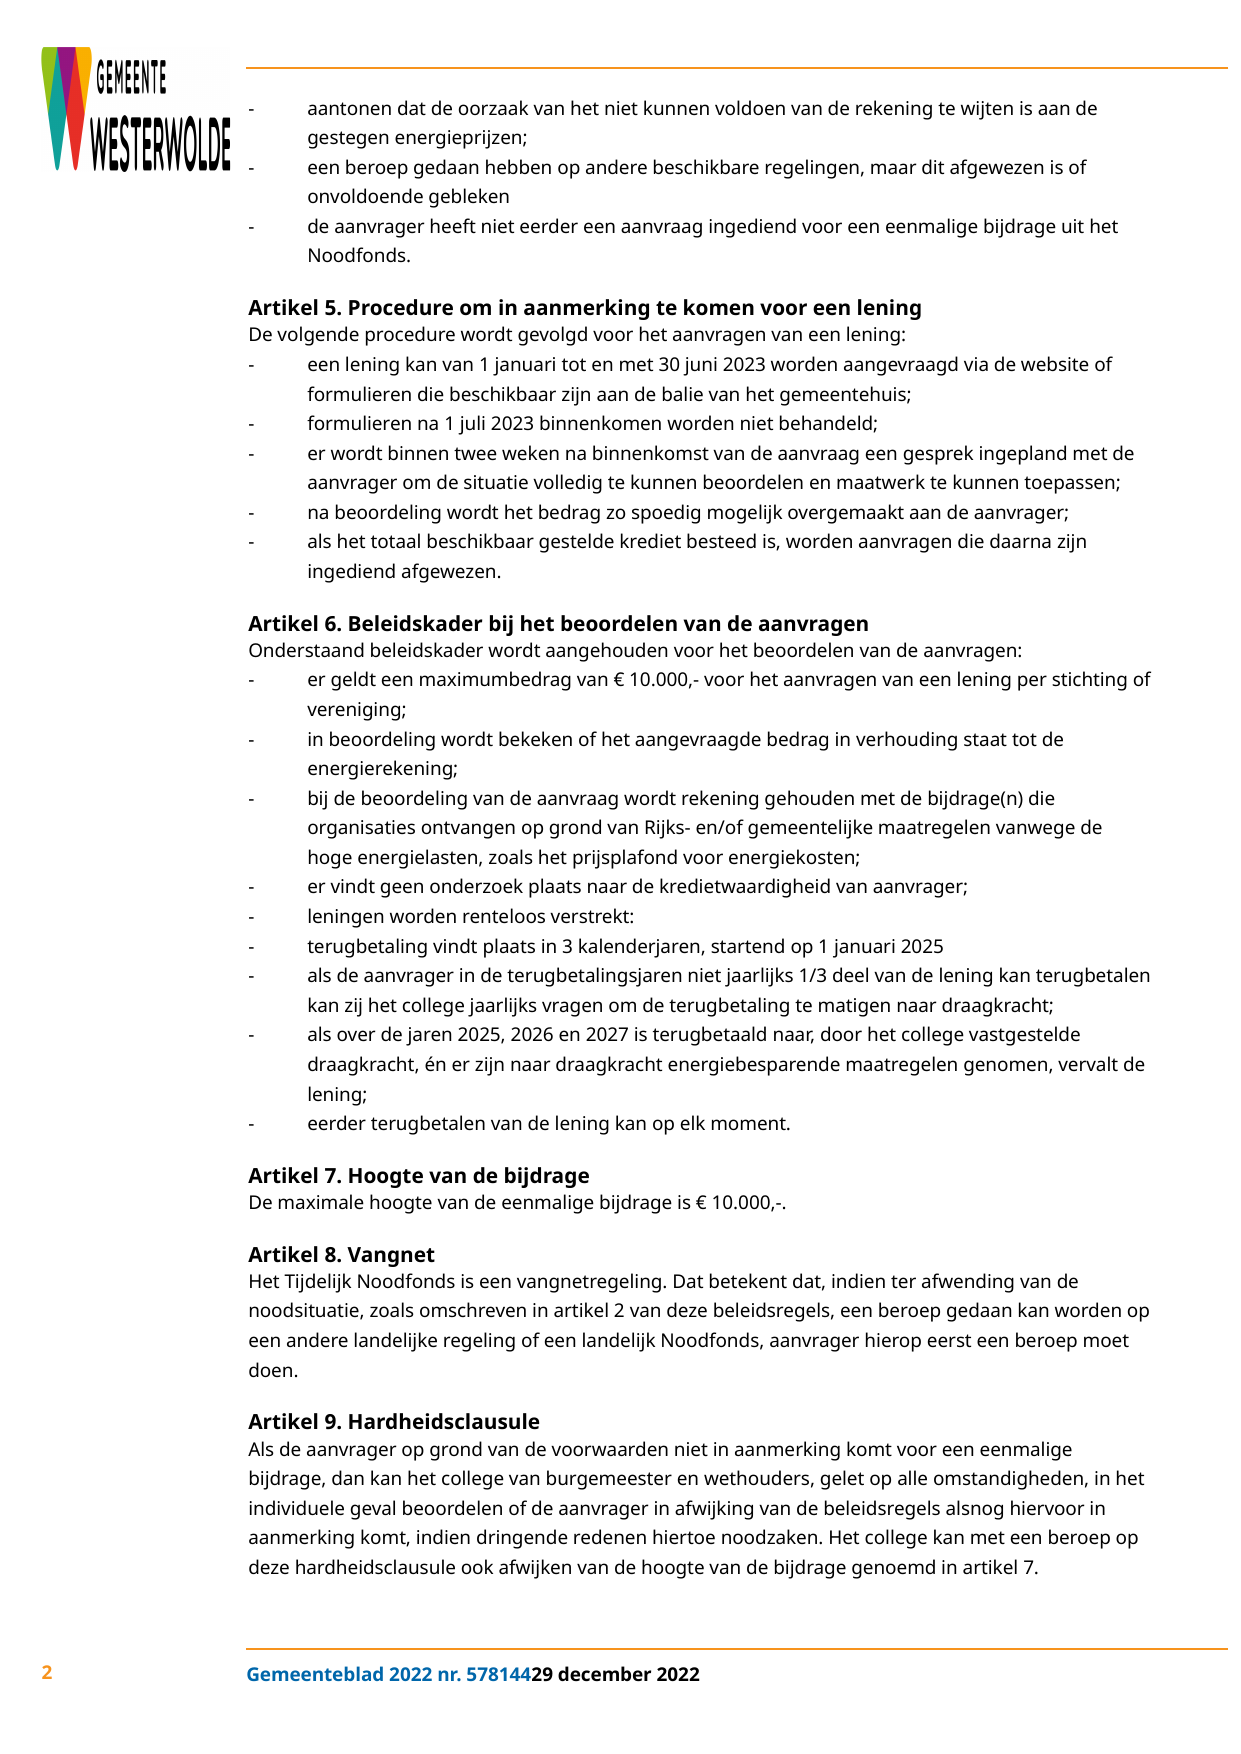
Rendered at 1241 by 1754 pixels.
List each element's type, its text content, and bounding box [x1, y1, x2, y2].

list er vindt geen onderzoek plaats naar de kredietwaardigheid van aanvrager; [248, 874, 1152, 899]
list als over de jaren 2025, 2026 en 2027 is terugbetaald naar, door het college vastgestelde draagkracht, én er zijn naar draagkracht energiebesparende maatregelen genomen, vervalt de lening; [248, 1022, 1152, 1107]
list aantonen dat de oorzaak van het niet kunnen voldoen van de rekening te wijten is aan de gestegen energieprijzen; [248, 95, 1152, 150]
list een beroep gedaan hebben op andere beschikbare regelingen, maar dit afgewezen is of onvoldoende gebleken [248, 154, 1152, 209]
text Als de aanvrager op grond van de voorwaarden niet in aanmerking komt voor een eenmalige bijdrage, dan kan het college van burgemeester en wethouders, gelet op alle omstandigheden, in het individuele geval beoordelen of de aanvrager in afwijking van de beleidsregels alsnog hiervoor in aanmerking komt, indien dringende redenen hiertoe noodzaken. Het college kan met een beroep op deze hardheidsclausule ook afwijken van de hoogte van de bijdrage genoemd in artikel 7. [248, 1436, 1152, 1580]
list formulieren na 1 juli 2023 binnenkomen worden niet behandeld; [248, 410, 1152, 436]
list eerder terugbetalen van de lening kan op elk moment. [248, 1110, 1152, 1136]
list een lening kan van 1 januari tot en met 30 juni 2023 worden aangevraagd via de website of formulieren die beschikbaar zijn aan de balie van het gemeentehuis; [248, 351, 1152, 406]
picture [41, 47, 231, 172]
text De maximale hoogte van de eenmalige bijdrage is € 10.000,-. [248, 1189, 1152, 1215]
list terugbetaling vindt plaats in 3 kalenderjaren, startend op 1 januari 2025 [248, 933, 1152, 959]
list als de aanvrager in de terugbetalingsjaren niet jaarlijks 1/3 deel van de lening kan terugbetalen kan zij het college jaarlijks vragen om de terugbetaling te matigen naar draagkracht; [248, 962, 1152, 1018]
text De volgende procedure wordt gevolgd voor het aanvragen van een lening: [248, 322, 1152, 347]
list de aanvrager heeft niet eerder een aanvraag ingediend voor een eenmalige bijdrage uit het Noodfonds. [248, 213, 1152, 268]
list bij de beoordeling van de aanvraag wordt rekening gehouden met de bijdrage(n) die organisaties ontvangen op grond van Rijks- en/of gemeentelijke maatregelen vanwege de hoge energielasten, zoals het prijsplafond voor energiekosten; [248, 785, 1152, 870]
text Artikel 5. Procedure om in aanmerking te komen voor een lening [248, 293, 1152, 322]
text Artikel 7. Hoogte van de bijdrage [248, 1161, 1152, 1189]
list er geldt een maximumbedrag van € 10.000,- voor het aanvragen van een lening per stichting of vereniging; [248, 667, 1152, 722]
list leningen worden renteloos verstrekt: [248, 903, 1152, 929]
list in beoordeling wordt bekeken of het aangevraagde bedrag in verhouding staat tot de energierekening; [248, 726, 1152, 781]
text Artikel 6. Beleidskader bij het beoordelen van de aanvragen [248, 609, 1152, 637]
text Het Tijdelijk Noodfonds is een vangnetregeling. Dat betekent dat, indien ter afwending van de noodsituatie, zoals omschreven in artikel 2 van deze beleidsregels, een beroep gedaan kan worden op een andere landelijke regeling of een landelijk Noodfonds, aanvrager hierop eerst een beroep moet doen. [248, 1268, 1152, 1383]
text Onderstaand beleidskader wordt aangehouden voor het beoordelen van de aanvragen: [248, 637, 1152, 663]
list na beoordeling wordt het bedrag zo spoedig mogelijk overgemaakt aan de aanvrager; [248, 499, 1152, 525]
list als het totaal beschikbaar gestelde krediet besteed is, worden aanvragen die daarna zijn ingediend afgewezen. [248, 529, 1152, 584]
text Artikel 8. Vangnet [248, 1240, 1152, 1268]
list er wordt binnen twee weken na binnenkomst van de aanvraag een gesprek ingepland met de aanvrager om de situatie volledig te kunnen beoordelen en maatwerk te kunnen toepassen; [248, 440, 1152, 495]
text Artikel 9. Hardheidsclausule [248, 1407, 1152, 1436]
